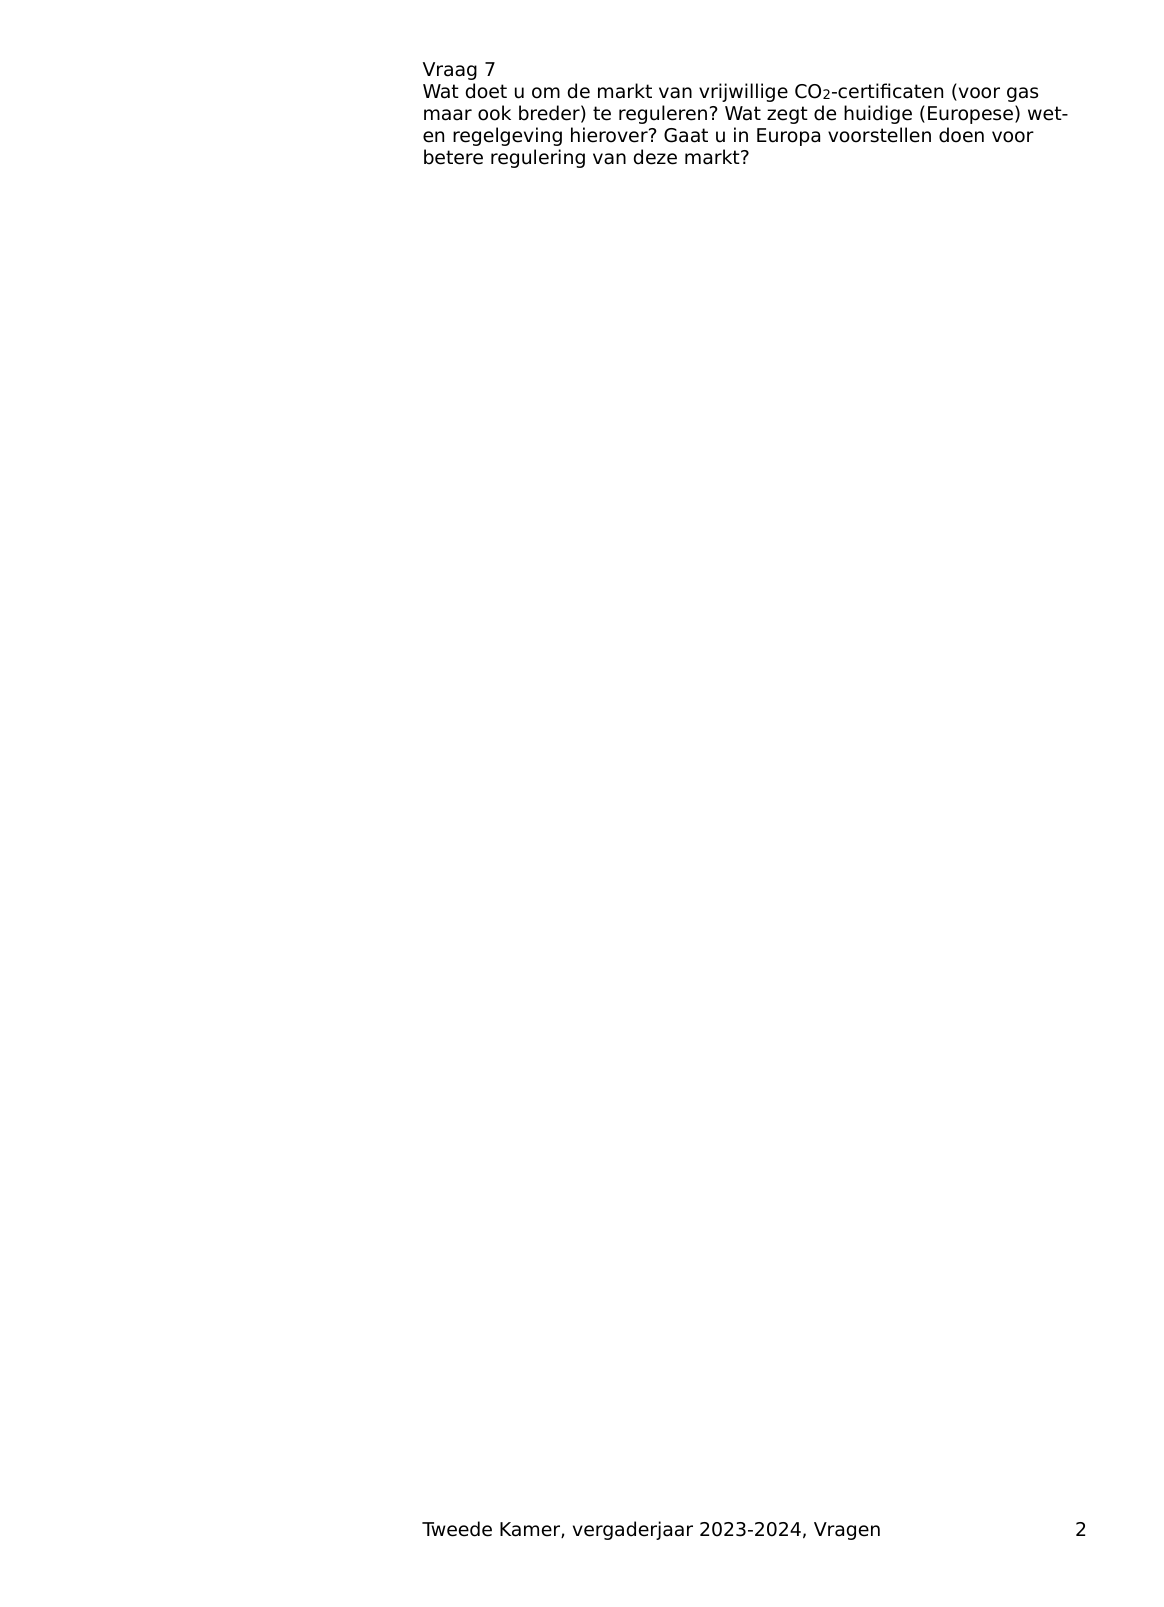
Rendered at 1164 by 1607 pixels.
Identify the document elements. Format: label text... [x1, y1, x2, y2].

text Wat doet u om de markt van vrijwillige CO2-certificaten (voor gas maar ook breder) te reguleren? Wat zegt de huidige (Europese) wet- en regelgeving hierover? Gaat u in Europa voorstellen doen voor betere regulering van deze markt? [422, 81, 1087, 169]
text Vraag 7 [422, 59, 1087, 81]
